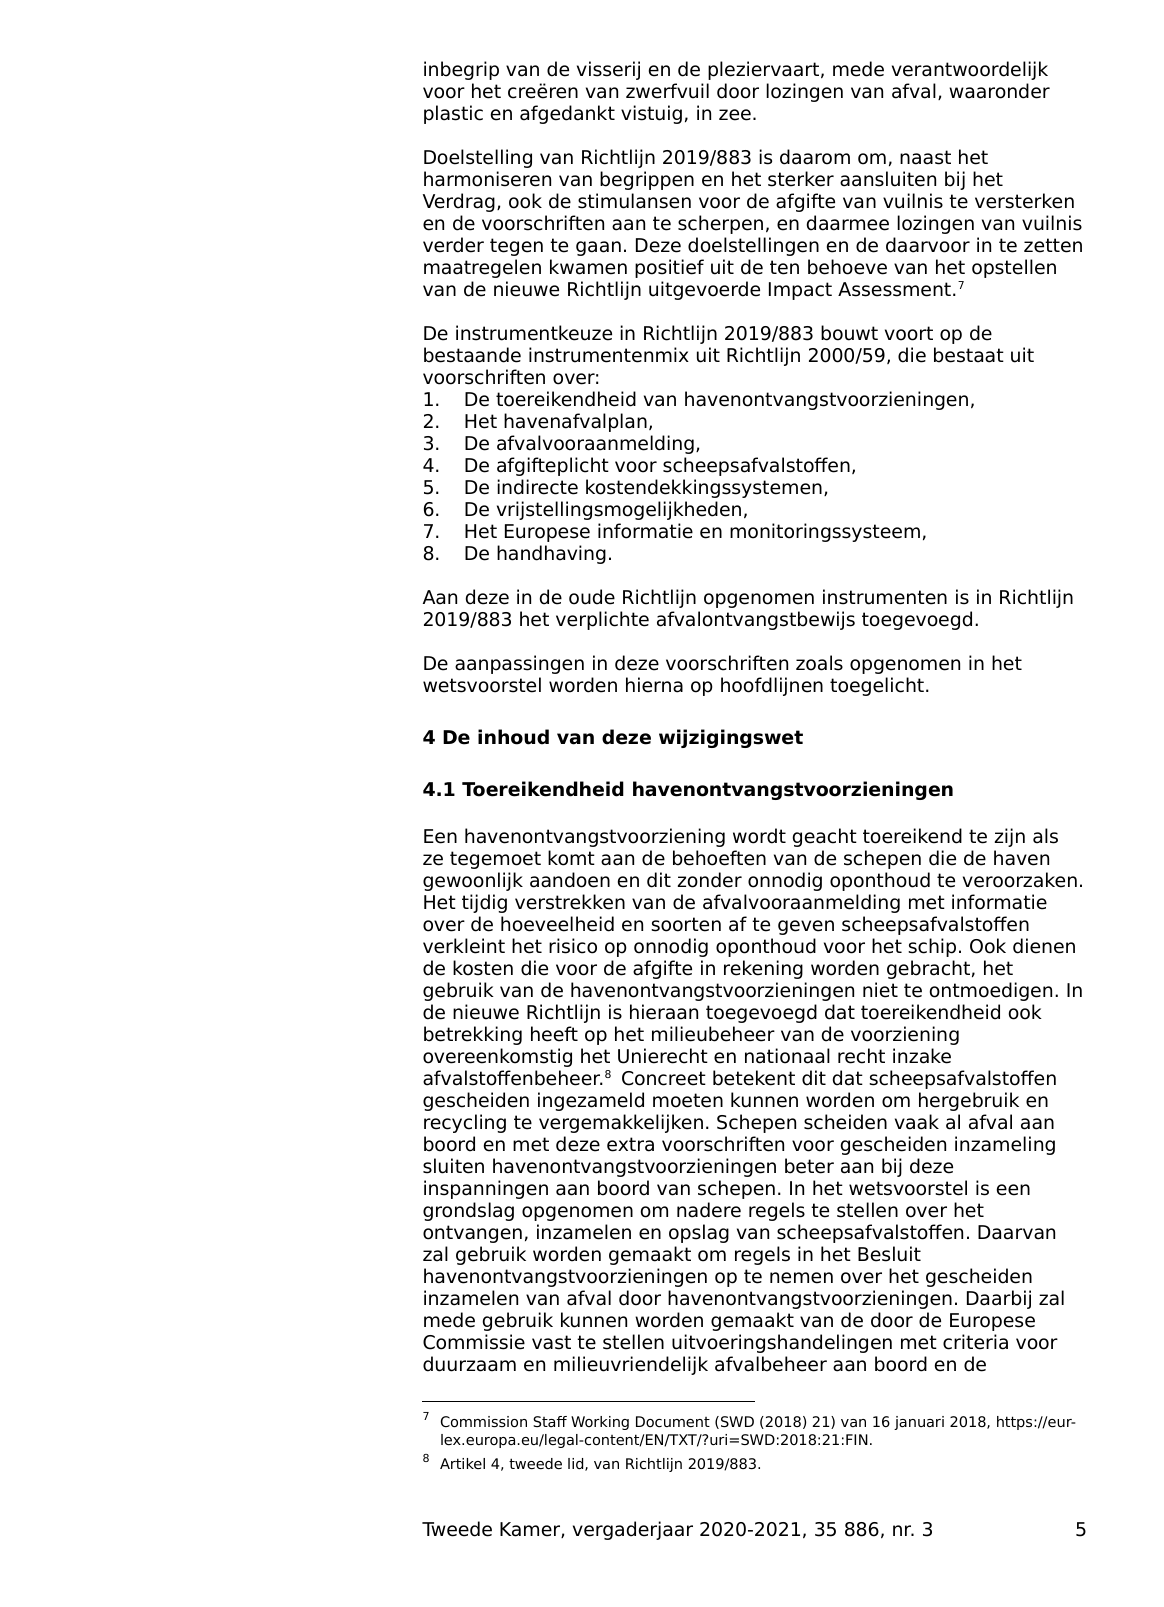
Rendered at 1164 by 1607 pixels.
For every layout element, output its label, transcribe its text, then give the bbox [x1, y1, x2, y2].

text 8. De handhaving. [422, 543, 1087, 565]
text 6. De vrijstellingsmogelijkheden, [422, 499, 1087, 521]
text 4. De afgifteplicht voor scheepsafvalstoffen, [422, 455, 1087, 477]
text De instrumentkeuze in Richtlijn 2019/883 bouwt voort op de bestaande instrumentenmix uit Richtlijn 2000/59, die bestaat uit voorschriften over: [422, 323, 1087, 389]
text inbegrip van de visserij en de pleziervaart, mede verantwoordelijk voor het creëren van zwerfvuil door lozingen van afval, waaronder plastic en afgedankt vistuig, in zee. [422, 59, 1087, 125]
text Een havenontvangstvoorziening wordt geacht toereikend te zijn als ze tegemoet komt aan de behoeften van de schepen die de haven gewoonlijk aandoen en dit zonder onnodig oponthoud te veroorzaken. Het tijdig verstrekken van de afvalvooraanmelding met informatie over de hoeveelheid en soorten af te geven scheepsafvalstoffen verkleint het risico op onnodig oponthoud voor het schip. Ook dienen de kosten die voor de afgifte in rekening worden gebracht, het gebruik van de havenontvangstvoorzieningen niet te ontmoedigen. In de nieuwe Richtlijn is hieraan toegevoegd dat toereikendheid ook betrekking heeft op het milieubeheer van de voorziening overeenkomstig het Unierecht en nationaal recht inzake afvalstoffenbeheer. Concreet betekent dit dat scheepsafvalstoffen gescheiden ingezameld moeten kunnen worden om hergebruik en recycling te vergemakkelijken. Schepen scheiden vaak al afval aan boord en met deze extra voorschriften voor gescheiden inzameling sluiten havenontvangstvoorzieningen beter aan bij deze inspanningen aan boord van schepen. In het wetsvoorstel is een grondslag opgenomen om nadere regels te stellen over het ontvangen, inzamelen en opslag van scheepsafvalstoffen. Daarvan zal gebruik worden gemaakt om regels in het Besluit havenontvangstvoorzieningen op te nemen over het gescheiden inzamelen van afval door havenontvangstvoorzieningen. Daarbij zal mede gebruik kunnen worden gemaakt van de door de Europese Commissie vast te stellen uitvoeringshandelingen met criteria voor duurzaam en milieuvriendelijk afvalbeheer aan boord en de [422, 826, 1087, 1376]
subtitle 4.1 Toereikendheid havenontvangstvoorzieningen [422, 779, 1087, 801]
text Commission Staff Working Document (SWD (2018) 21) van 16 januari 2018, https://eur-lex.europa.eu/legal-content/EN/TXT/?uri=SWD:2018:21:FIN. [422, 1410, 1087, 1449]
text Artikel 4, tweede lid, van Richtlijn 2019/883. [422, 1452, 1087, 1474]
text 5. De indirecte kostendekkingssystemen, [422, 477, 1087, 499]
subtitle 4 De inhoud van deze wijzigingswet [422, 727, 1087, 749]
text Doelstelling van Richtlijn 2019/883 is daarom om, naast het harmoniseren van begrippen en het sterker aansluiten bij het Verdrag, ook de stimulansen voor de afgifte van vuilnis te versterken en de voorschriften aan te scherpen, en daarmee lozingen van vuilnis verder tegen te gaan. Deze doelstellingen en de daarvoor in te zetten maatregelen kwamen positief uit de ten behoeve van het opstellen van de nieuwe Richtlijn uitgevoerde Impact Assessment. [422, 147, 1087, 301]
text 2. Het havenafvalplan, [422, 411, 1087, 433]
text 7. Het Europese informatie en monitoringssysteem, [422, 521, 1087, 543]
text 1. De toereikendheid van havenontvangstvoorzieningen, [422, 389, 1087, 411]
text Aan deze in de oude Richtlijn opgenomen instrumenten is in Richtlijn 2019/883 het verplichte afvalontvangstbewijs toegevoegd. [422, 587, 1087, 631]
text De aanpassingen in deze voorschriften zoals opgenomen in het wetsvoorstel worden hierna op hoofdlijnen toegelicht. [422, 653, 1087, 697]
text 3. De afvalvooraanmelding, [422, 433, 1087, 455]
